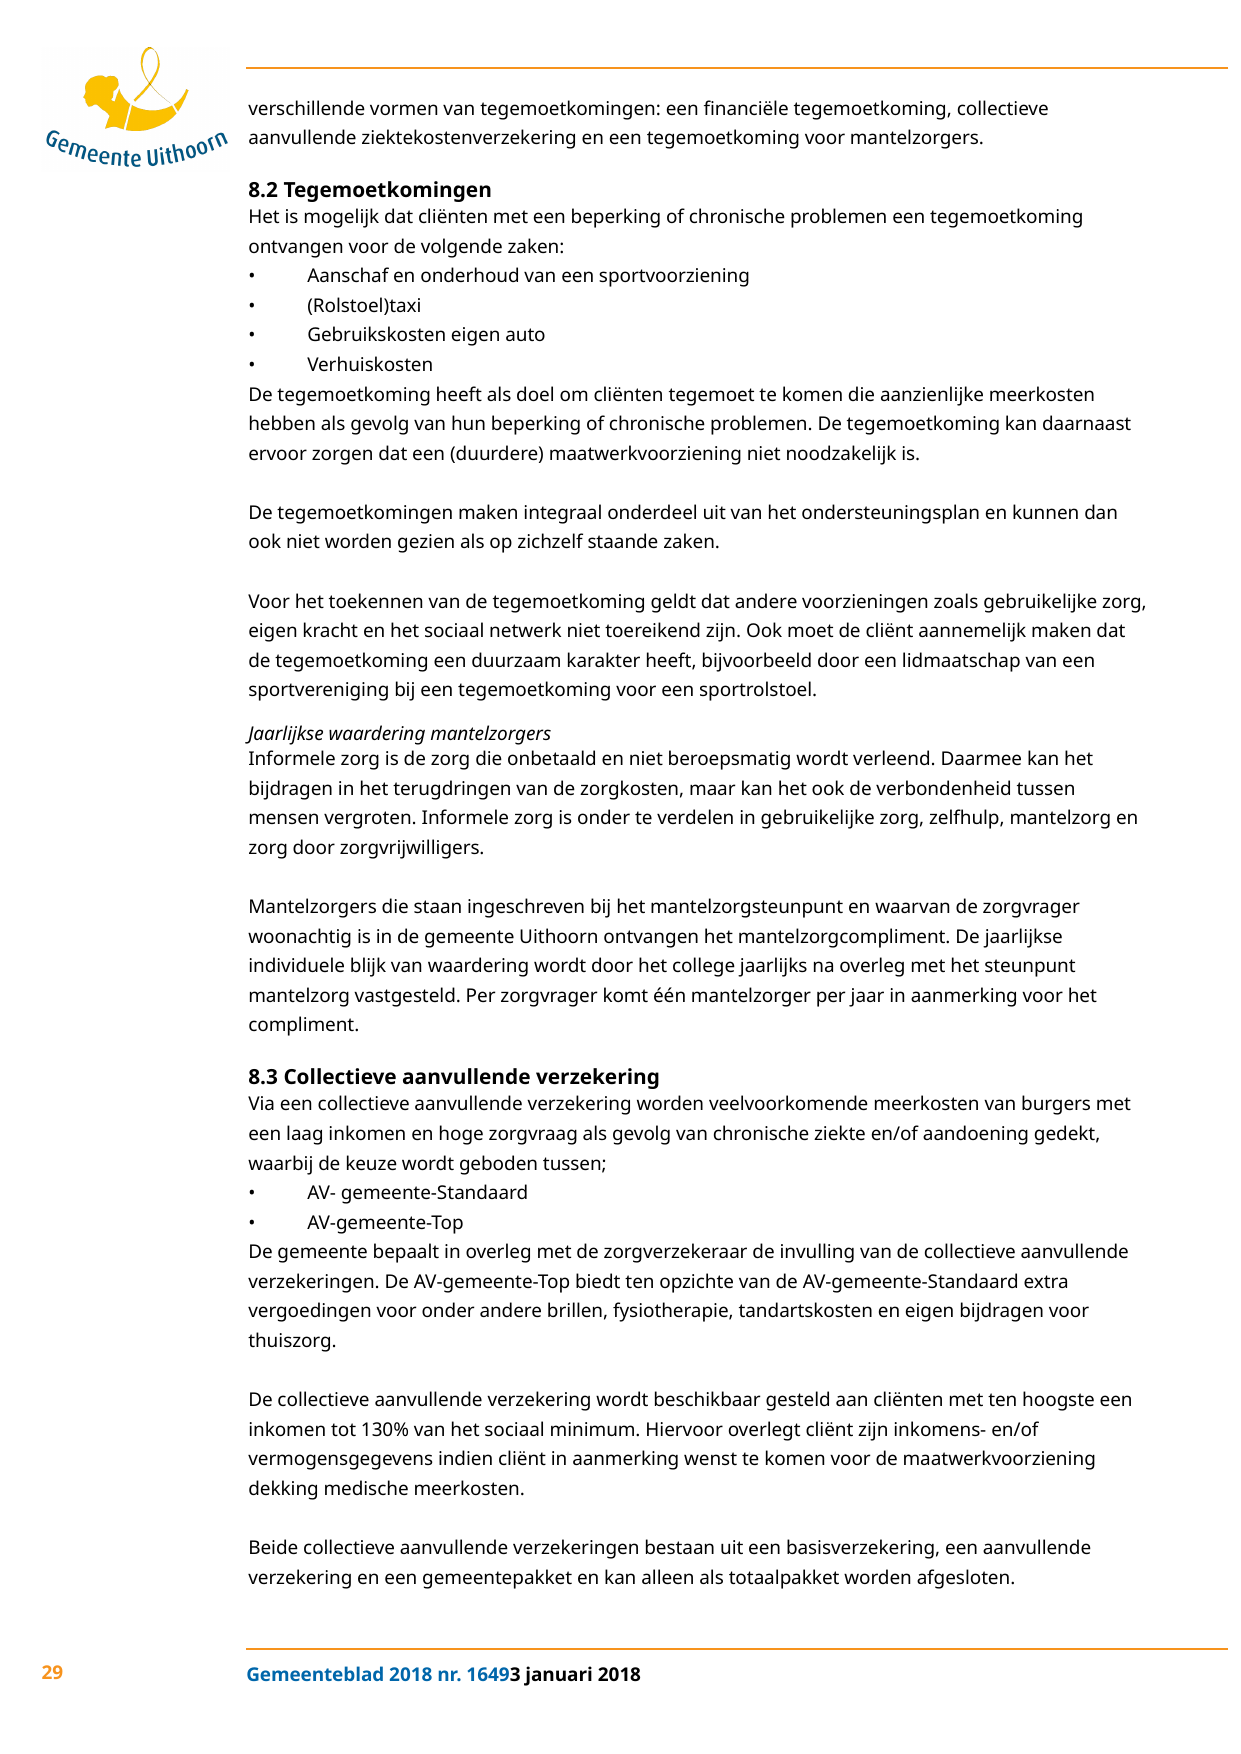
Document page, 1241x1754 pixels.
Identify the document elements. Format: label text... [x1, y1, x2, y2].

text Het is mogelijk dat cliënten met een beperking of chronische problemen een tegemoetkoming ontvangen voor de volgende zaken: [248, 203, 1152, 258]
list Gebruikskosten eigen auto [248, 322, 1152, 347]
list AV-gemeente-Top [248, 1209, 1152, 1234]
list AV- gemeente-Standaard [248, 1179, 1152, 1205]
text Via een collectieve aanvullende verzekering worden veelvoorkomende meerkosten van burgers met een laag inkomen en hoge zorgvraag als gevolg van chronische ziekte en/of aandoening gedekt, waarbij de keuze wordt geboden tussen; [248, 1091, 1152, 1175]
text Informele zorg is de zorg die onbetaald en niet beroepsmatig wordt verleend. Daarmee kan het bijdragen in het terugdringen van de zorgkosten, maar kan het ook de verbondenheid tussen mensen vergroten. Informele zorg is onder te verdelen in gebruikelijke zorg, zelfhulp, mantelzorg en zorg door zorgvrijwilligers. [248, 745, 1152, 860]
list Aanschaf en onderhoud van een sportvoorziening [248, 262, 1152, 288]
text De gemeente bepaalt in overleg met de zorgverzekeraar de invulling van de collectieve aanvullende verzekeringen. De AV-gemeente-Top biedt ten opzichte van de AV-gemeente-Standaard extra vergoedingen voor onder andere brillen, fysiotherapie, tandartskosten en eigen bijdragen voor thuiszorg. [248, 1238, 1152, 1353]
list Verhuiskosten [248, 351, 1152, 377]
text Beide collectieve aanvullende verzekeringen bestaan uit een basisverzekering, een aanvullende verzekering en een gemeentepakket en kan alleen als totaalpakket worden afgesloten. [248, 1534, 1152, 1589]
text 8.3 Collectieve aanvullende verzekering [248, 1062, 1152, 1091]
text De tegemoetkomingen maken integraal onderdeel uit van het ondersteuningsplan en kunnen dan ook niet worden gezien als op zichzelf staande zaken. [248, 499, 1152, 554]
text Jaarlijkse waardering mantelzorgers [248, 720, 1152, 745]
picture [41, 47, 231, 172]
text 8.2 Tegemoetkomingen [248, 175, 1152, 203]
text De tegemoetkoming heeft als doel om cliënten tegemoet te komen die aanzienlijke meerkosten hebben als gevolg van hun beperking of chronische problemen. De tegemoetkoming kan daarnaast ervoor zorgen dat een (duurdere) maatwerkvoorziening niet noodzakelijk is. [248, 381, 1152, 466]
list (Rolstoel)taxi [248, 292, 1152, 318]
text Voor het toekennen van de tegemoetkoming geldt dat andere voorzieningen zoals gebruikelijke zorg, eigen kracht en het sociaal netwerk niet toereikend zijn. Ook moet de cliënt aannemelijk maken dat de tegemoetkoming een duurzaam karakter heeft, bijvoorbeeld door een lidmaatschap van een sportvereniging bij een tegemoetkoming voor een sportrolstoel. [248, 588, 1152, 702]
text Mantelzorgers die staan ingeschreven bij het mantelzorgsteunpunt en waarvan de zorgvrager woonachtig is in de gemeente Uithoorn ontvangen het mantelzorgcompliment. De jaarlijkse individuele blijk van waardering wordt door het college jaarlijks na overleg met het steunpunt mantelzorg vastgesteld. Per zorgvrager komt één mantelzorger per jaar in aanmerking voor het compliment. [248, 893, 1152, 1037]
text verschillende vormen van tegemoetkomingen: een financiële tegemoetkoming, collectieve aanvullende ziektekostenverzekering en een tegemoetkoming voor mantelzorgers. [248, 95, 1152, 150]
text De collectieve aanvullende verzekering wordt beschikbaar gesteld aan cliënten met ten hoogste een inkomen tot 130% van het sociaal minimum. Hiervoor overlegt cliënt zijn inkomens- en/of vermogensgegevens indien cliënt in aanmerking wenst te komen voor de maatwerkvoorziening dekking medische meerkosten. [248, 1386, 1152, 1501]
